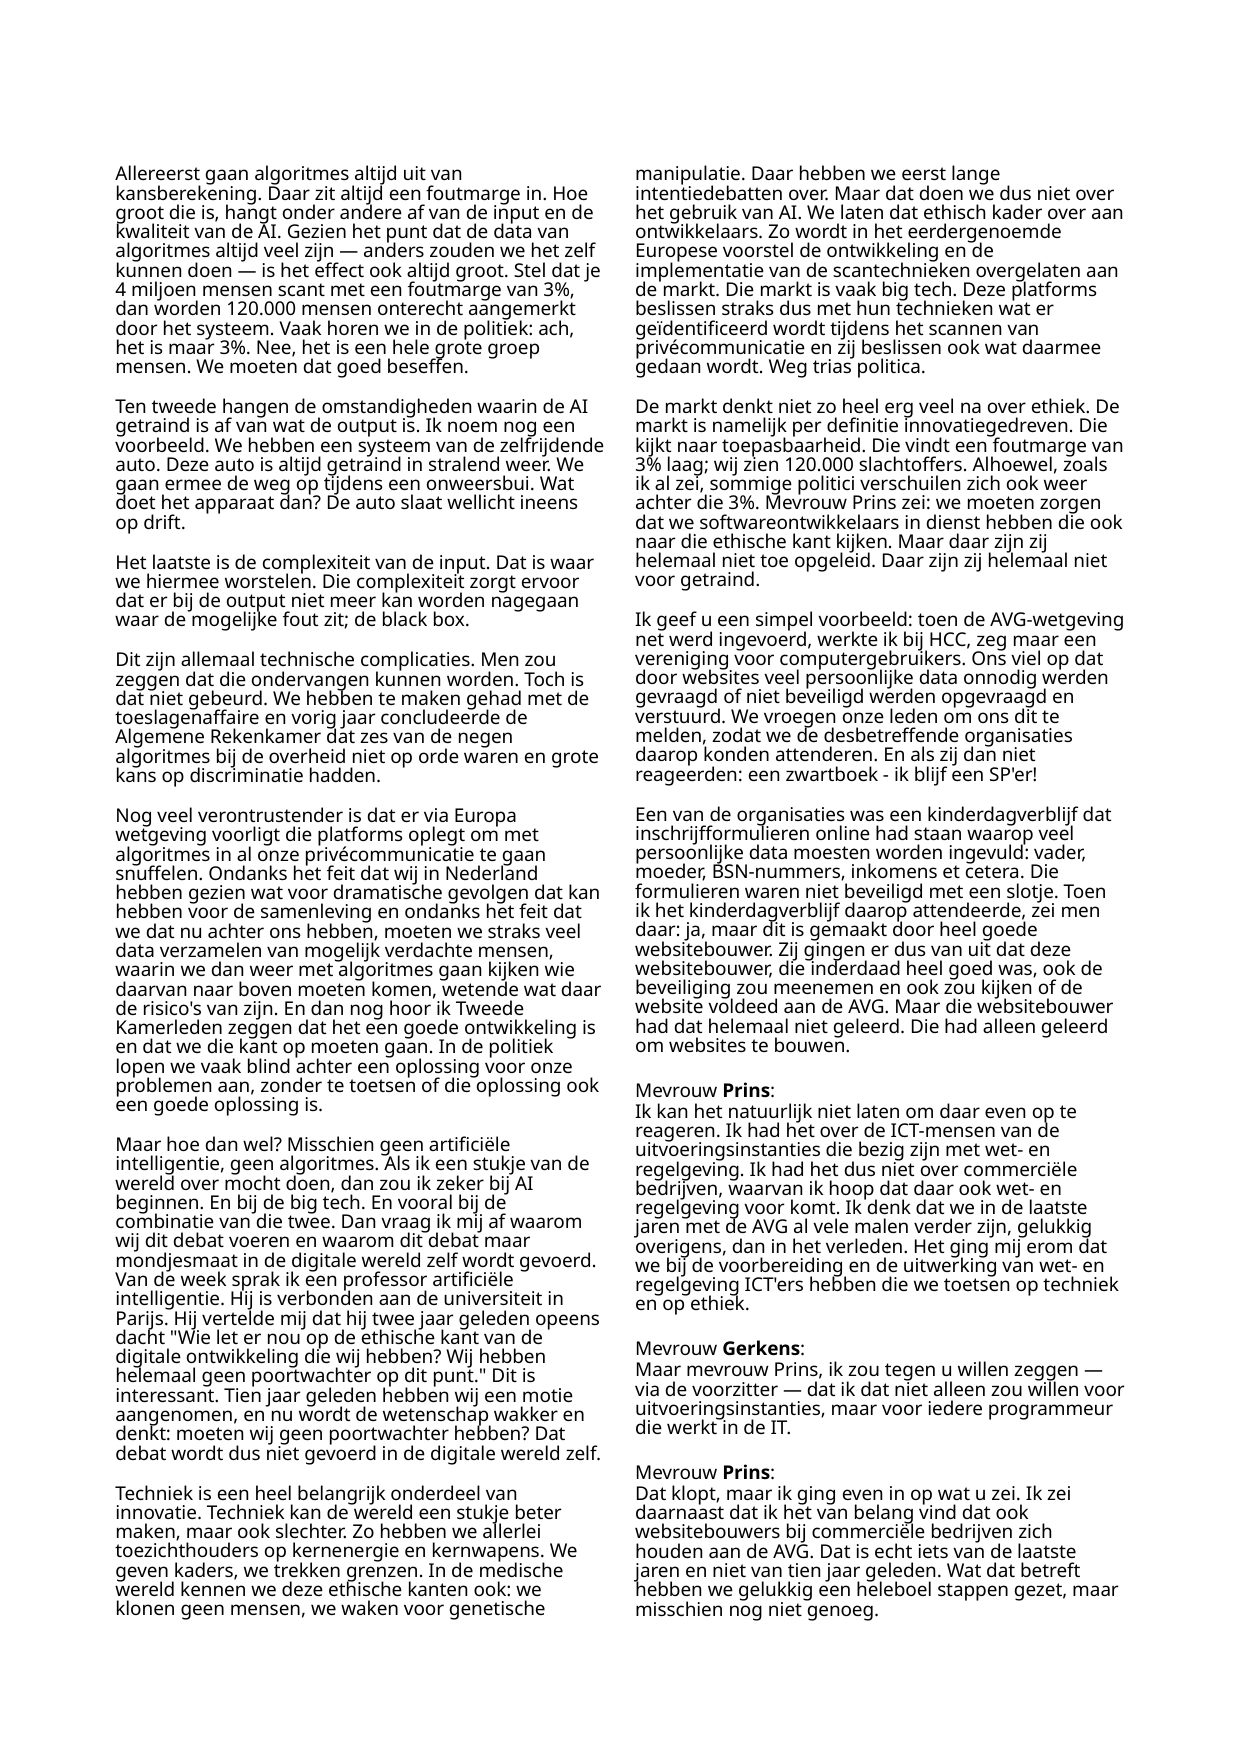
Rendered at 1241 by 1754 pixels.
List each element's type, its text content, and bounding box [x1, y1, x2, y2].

text Allereerst gaan algoritmes altijd uit van kansberekening. Daar zit altijd een foutmarge in. Hoe groot die is, hangt onder andere af van de input en de kwaliteit van de AI. Gezien het punt dat de data van algoritmes altijd veel zijn — anders zouden we het zelf kunnen doen — is het effect ook altijd groot. Stel dat je 4 miljoen mensen scant met een foutmarge van 3%, dan worden 120.000 mensen onterecht aangemerkt door het systeem. Vaak horen we in de politiek: ach, het is maar 3%. Nee, het is een hele grote groep mensen. We moeten dat goed beseffen. [115, 165, 605, 377]
text manipulatie. Daar hebben we eerst lange intentiedebatten over. Maar dat doen we dus niet over het gebruik van AI. We laten dat ethisch kader over aan ontwikkelaars. Zo wordt in het eerdergenoemde Europese voorstel de ontwikkeling en de implementatie van de scantechnieken overgelaten aan de markt. Die markt is vaak big tech. Deze platforms beslissen straks dus met hun technieken wat er geïdentificeerd wordt tijdens het scannen van privécommunicatie en zij beslissen ook wat daarmee gedaan wordt. Weg trias politica. [635, 165, 1125, 377]
text Ik geef u een simpel voorbeeld: toen de AVG-wetgeving net werd ingevoerd, werkte ik bij HCC, zeg maar een vereniging voor computergebruikers. Ons viel op dat door websites veel persoonlijke data onnodig werden gevraagd of niet beveiligd werden opgevraagd en verstuurd. We vroegen onze leden om ons dit te melden, zodat we de desbetreffende organisaties daarop konden attenderen. En als zij dan niet reageerden: een zwartboek - ik blijf een SP'er! [635, 611, 1125, 785]
text Mevrouw Prins: [635, 1459, 1125, 1485]
text De markt denkt niet zo heel erg veel na over ethiek. De markt is namelijk per definitie innovatiegedreven. Die kijkt naar toepasbaarheid. Die vindt een foutmarge van 3% laag; wij zien 120.000 slachtoffers. Alhoewel, zoals ik al zei, sommige politici verschuilen zich ook weer achter die 3%. Mevrouw Prins zei: we moeten zorgen dat we softwareontwikkelaars in dienst hebben die ook naar die ethische kant kijken. Maar daar zijn zij helemaal niet toe opgeleid. Daar zijn zij helemaal niet voor getraind. [635, 398, 1125, 591]
text Het laatste is de complexiteit van de input. Dat is waar we hiermee worstelen. Die complexiteit zorgt ervoor dat er bij de output niet meer kan worden nagegaan waar de mogelijke fout zit; de black box. [115, 554, 605, 631]
text Nog veel verontrustender is dat er via Europa wetgeving voorligt die platforms oplegt om met algoritmes in al onze privécommunicatie te gaan snuffelen. Ondanks het feit dat wij in Nederland hebben gezien wat voor dramatische gevolgen dat kan hebben voor de samenleving en ondanks het feit dat we dat nu achter ons hebben, moeten we straks veel data verzamelen van mogelijk verdachte mensen, waarin we dan weer met algoritmes gaan kijken wie daarvan naar boven moeten komen, wetende wat daar de risico's van zijn. En dan nog hoor ik Tweede Kamerleden zeggen dat het een goede ontwikkeling is en dat we die kant op moeten gaan. In de politiek lopen we vaak blind achter een oplossing voor onze problemen aan, zonder te toetsen of die oplossing ook een goede oplossing is. [115, 807, 605, 1115]
text Dat klopt, maar ik ging even in op wat u zei. Ik zei daarnaast dat ik het van belang vind dat ook websitebouwers bij commerciële bedrijven zich houden aan de AVG. Dat is echt iets van de laatste jaren en niet van tien jaar geleden. Wat dat betreft hebben we gelukkig een heleboel stappen gezet, maar misschien nog niet genoeg. [635, 1485, 1125, 1620]
text Mevrouw Gerkens: [635, 1336, 1125, 1361]
text Dit zijn allemaal technische complicaties. Men zou zeggen dat die ondervangen kunnen worden. Toch is dat niet gebeurd. We hebben te maken gehad met de toeslagenaffaire en vorig jaar concludeerde de Algemene Rekenkamer dat zes van de negen algoritmes bij de overheid niet op orde waren en grote kans op discriminatie hadden. [115, 651, 605, 786]
text Mevrouw Prins: [635, 1077, 1125, 1103]
text Een van de organisaties was een kinderdagverblijf dat inschrijfformulieren online had staan waarop veel persoonlijke data moesten worden ingevuld: vader, moeder, BSN-nummers, inkomens et cetera. Die formulieren waren niet beveiligd met een slotje. Toen ik het kinderdagverblijf daarop attendeerde, zei men daar: ja, maar dit is gemaakt door heel goede websitebouwer. Zij gingen er dus van uit dat deze websitebouwer, die inderdaad heel goed was, ook de beveiliging zou meenemen en ook zou kijken of de website voldeed aan de AVG. Maar die websitebouwer had dat helemaal niet geleerd. Die had alleen geleerd om websites te bouwen. [635, 806, 1125, 1056]
text Ten tweede hangen de omstandigheden waarin de AI getraind is af van wat de output is. Ik noem nog een voorbeeld. We hebben een systeem van de zelfrijdende auto. Deze auto is altijd getraind in stralend weer. We gaan ermee de weg op tijdens een onweersbui. Wat doet het apparaat dan? De auto slaat wellicht ineens op drift. [115, 398, 605, 533]
text Ik kan het natuurlijk niet laten om daar even op te reageren. Ik had het over de ICT-mensen van de uitvoeringsinstanties die bezig zijn met wet- en regelgeving. Ik had het dus niet over commerciële bedrijven, waarvan ik hoop dat daar ook wet- en regelgeving voor komt. Ik denk dat we in de laatste jaren met de AVG al vele malen verder zijn, gelukkig overigens, dan in het verleden. Het ging mij erom dat we bij de voorbereiding en de uitwerking van wet- en regelgeving ICT'ers hebben die we toetsen op techniek en op ethiek. [635, 1103, 1125, 1315]
text Techniek is een heel belangrijk onderdeel van innovatie. Techniek kan de wereld een stukje beter maken, maar ook slechter. Zo hebben we allerlei toezichthouders op kernenergie en kernwapens. We geven kaders, we trekken grenzen. In de medische wereld kennen we deze ethische kanten ook: we klonen geen mensen, we waken voor genetische [115, 1484, 605, 1619]
text Maar mevrouw Prins, ik zou tegen u willen zeggen — via de voorzitter — dat ik dat niet alleen zou willen voor uitvoeringsinstanties, maar voor iedere programmeur die werkt in de IT. [635, 1361, 1125, 1438]
text Maar hoe dan wel? Misschien geen artificiële intelligentie, geen algoritmes. Als ik een stukje van de wereld over mocht doen, dan zou ik zeker bij AI beginnen. En bij de big tech. En vooral bij de combinatie van die twee. Dan vraag ik mij af waarom wij dit debat voeren en waarom dit debat maar mondjesmaat in de digitale wereld zelf wordt gevoerd. Van de week sprak ik een professor artificiële intelligentie. Hij is verbonden aan de universiteit in Parijs. Hij vertelde mij dat hij twee jaar geleden opeens dacht "Wie let er nou op de ethische kant van de digitale ontwikkeling die wij hebben? Wij hebben helemaal geen poortwachter op dit punt." Dit is interessant. Tien jaar geleden hebben wij een motie aangenomen, en nu wordt de wetenschap wakker en denkt: moeten wij geen poortwachter hebben? Dat debat wordt dus niet gevoerd in de digitale wereld zelf. [115, 1136, 605, 1464]
